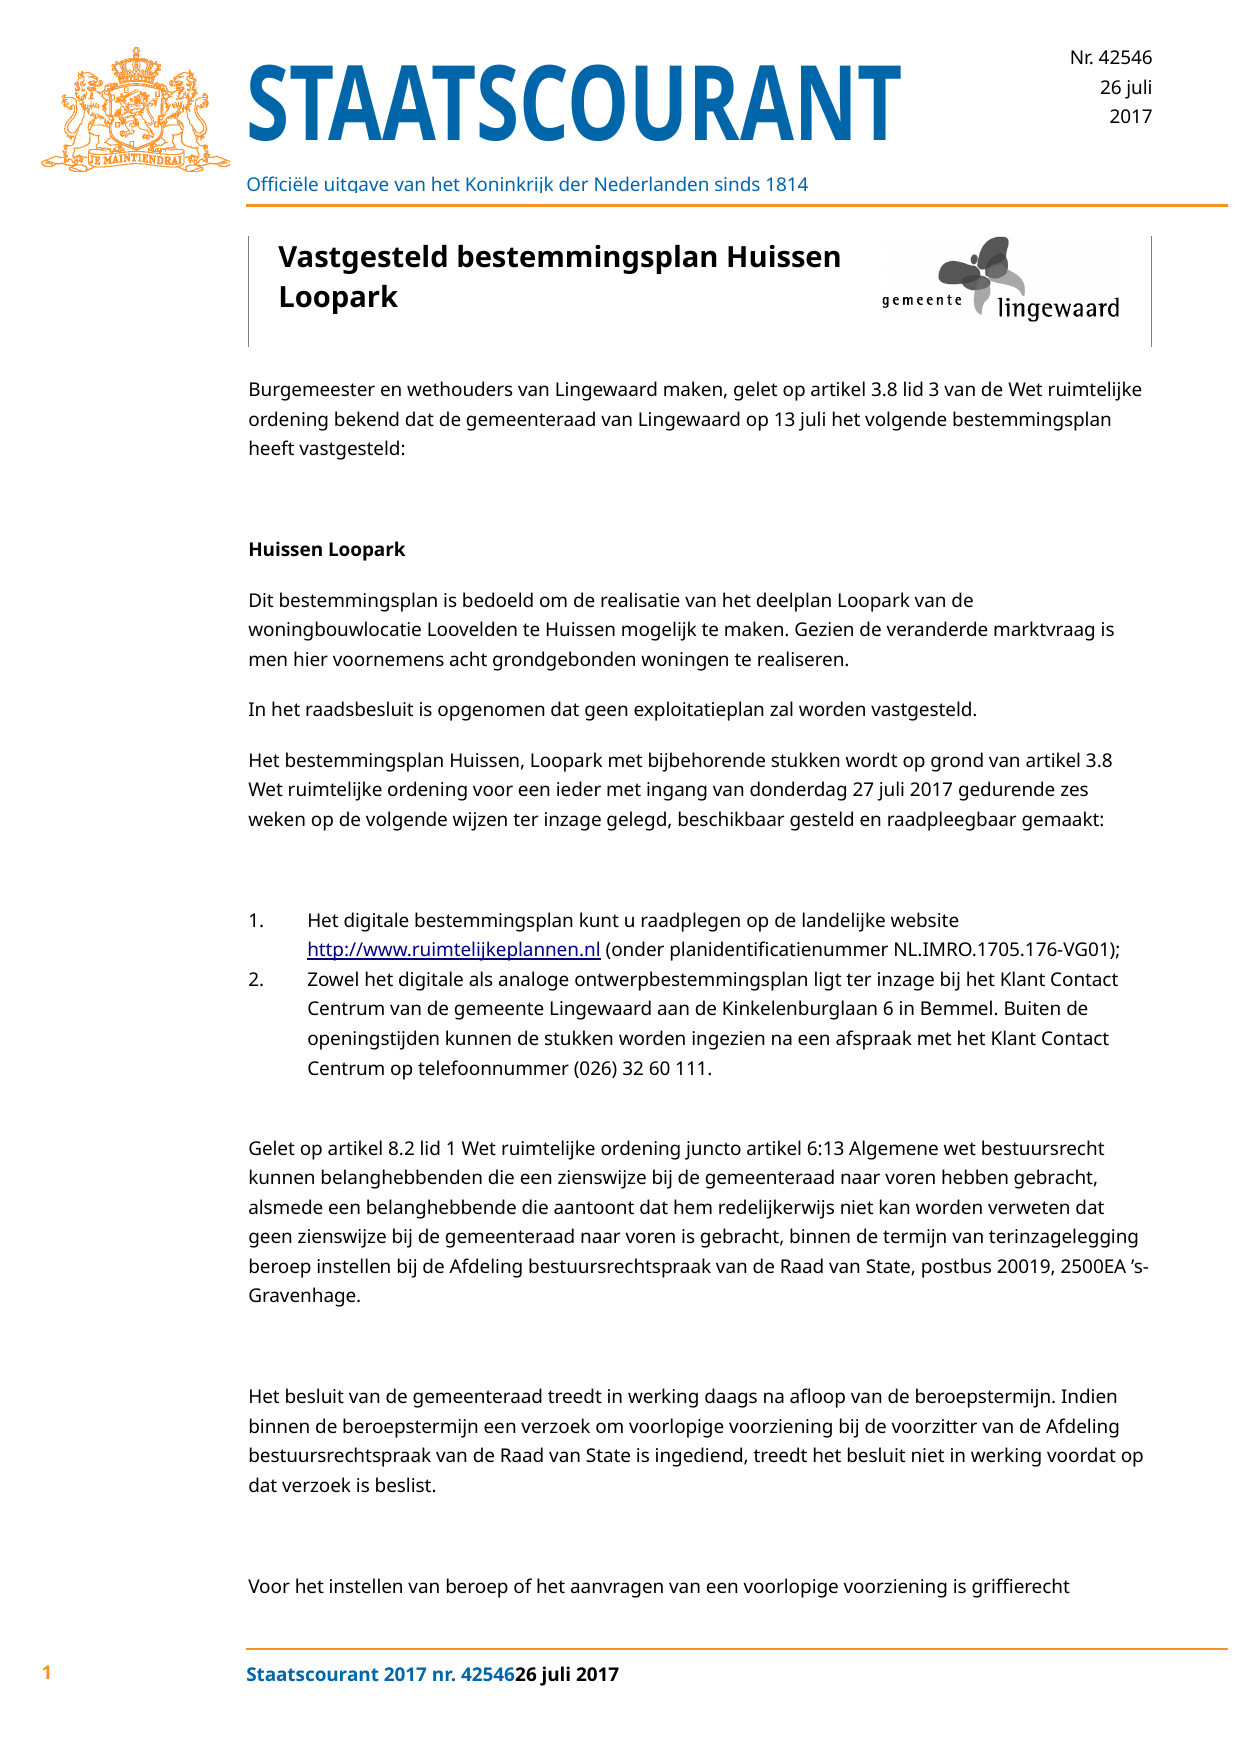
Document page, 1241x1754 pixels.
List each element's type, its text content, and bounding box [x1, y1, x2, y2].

list Zowel het digitale als analoge ontwerpbestemmingsplan ligt ter inzage bij het Klant Contact Centrum van de gemeente Lingewaard aan de Kinkelenburglaan 6 in Bemmel. Buiten de openingstijden kunnen de stukken worden ingezien na een afspraak met het Klant Contact Centrum op telefoonnummer (026) 32 60 111. [248, 966, 1152, 1081]
text Burgemeester en wethouders van Lingewaard maken, gelet op artikel 3.8 lid 3 van de Wet ruimtelijke ordening bekend dat de gemeenteraad van Lingewaard op 13 juli het volgende bestemmingsplan heeft vastgesteld: [248, 376, 1152, 461]
text Gelet op artikel 8.2 lid 1 Wet ruimtelijke ordening juncto artikel 6:13 Algemene wet bestuursrecht kunnen belanghebbenden die een zienswijze bij de gemeenteraad naar voren hebben gebracht, alsmede een belanghebbende die aantoont dat hem redelijkerwijs niet kan worden verweten dat geen zienswijze bij de gemeenteraad naar voren is gebracht, binnen de termijn van terinzagelegging beroep instellen bij de Afdeling bestuursrechtspraak van de Raad van State, postbus 20019, 2500EA ’s-Gravenhage. [248, 1135, 1152, 1308]
text Het bestemmingsplan Huissen, Loopark met bijbehorende stukken wordt op grond van artikel 3.8 Wet ruimtelijke ordening voor een ieder met ingang van donderdag 27 juli 2017 gedurende zes weken op de volgende wijzen ter inzage gelegd, beschikbaar gesteld en raadpleegbaar gemaakt: [248, 747, 1152, 832]
table_header [850, 236, 1151, 347]
text Huissen Loopark [248, 536, 1152, 562]
picture [41, 47, 231, 172]
picture [882, 236, 1119, 322]
table_header Vastgesteld bestemmingsplan Huissen Loopark [249, 236, 850, 347]
text Dit bestemmingsplan is bedoeld om de realisatie van het deelplan Loopark van de woningbouwlocatie Loovelden te Huissen mogelijk te maken. Gezien de veranderde marktvraag is men hier voornemens acht grondgebonden woningen te realiseren. [248, 587, 1152, 672]
text In het raadsbesluit is opgenomen dat geen exploitatieplan zal worden vastgesteld. [248, 696, 1152, 722]
list Het digitale bestemmingsplan kunt u raadplegen op de landelijke website http://www.ruimtelijkeplannen.nl (onder planidentificatienummer NL.IMRO.1705.176-VG01); [248, 907, 1152, 962]
text Voor het instellen van beroep of het aanvragen van een voorlopige voorziening is griffierecht [248, 1573, 1152, 1599]
text Het besluit van de gemeenteraad treedt in werking daags na afloop van de beroepstermijn. Indien binnen de beroepstermijn een verzoek om voorlopige voorziening bij de voorzitter van de Afdeling bestuursrechtspraak van de Raad van State is ingediend, treedt het besluit niet in werking voordat op dat verzoek is beslist. [248, 1383, 1152, 1498]
